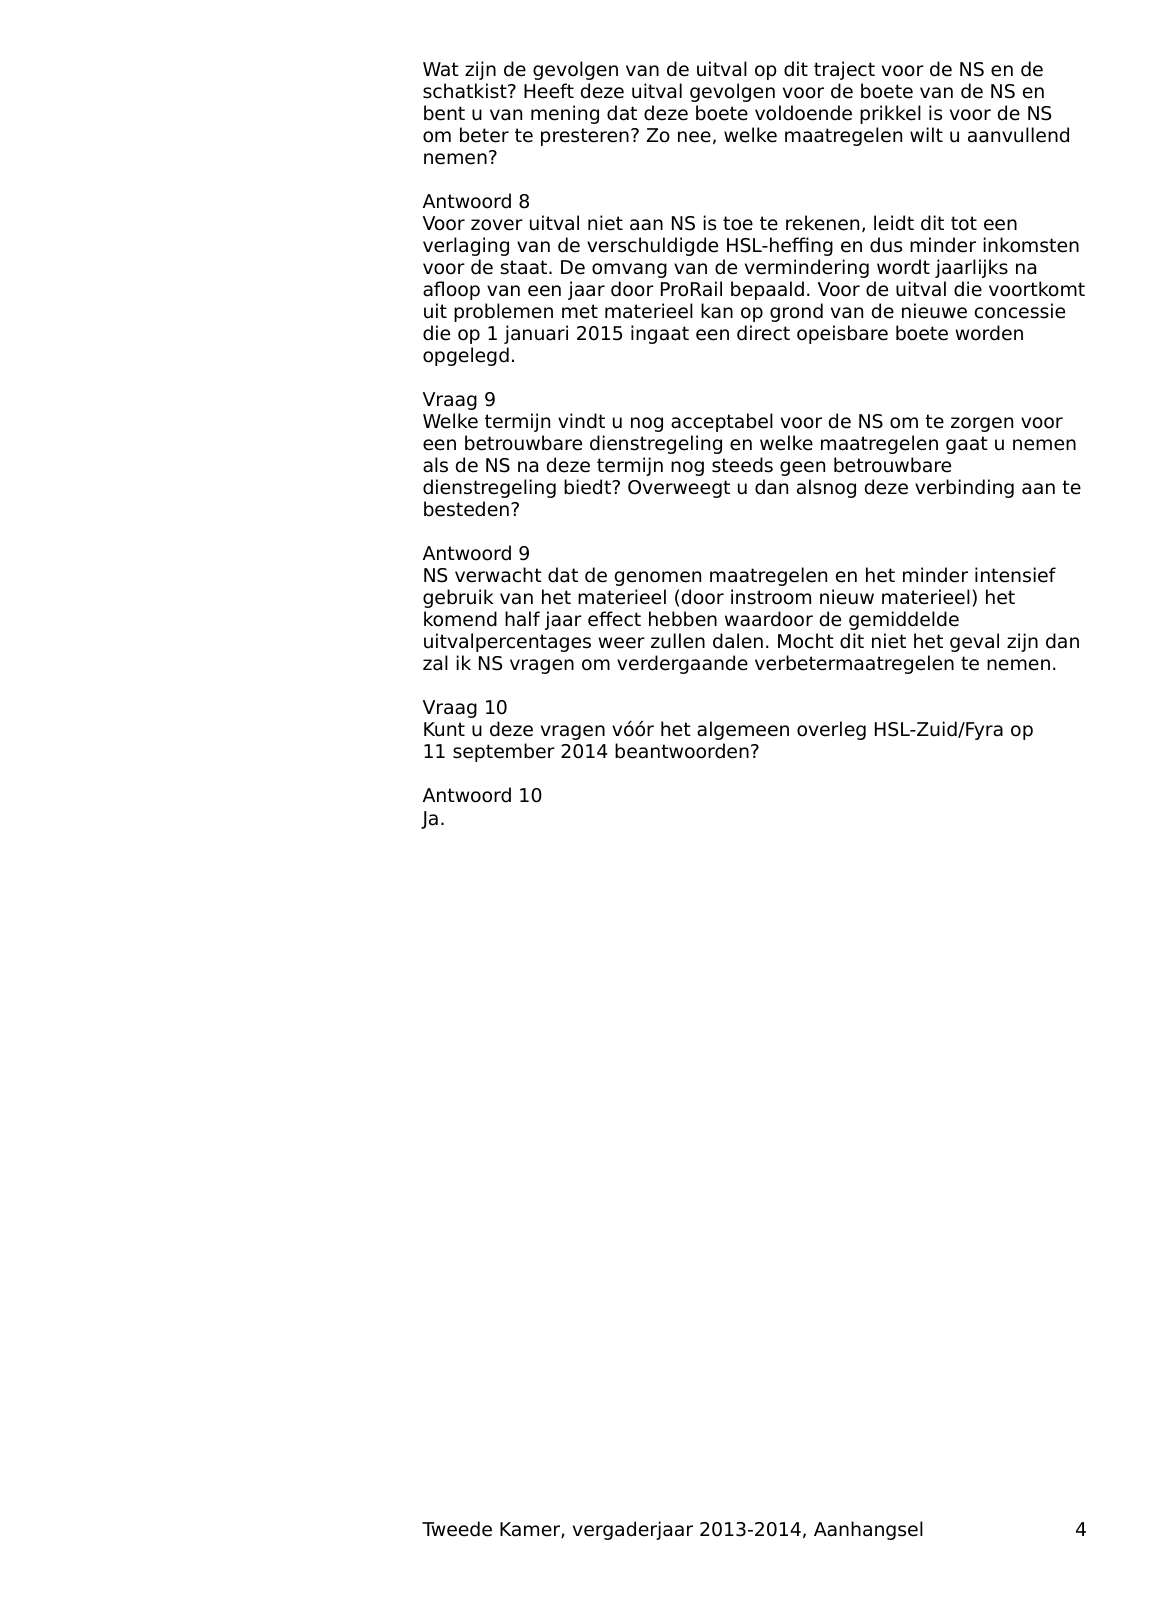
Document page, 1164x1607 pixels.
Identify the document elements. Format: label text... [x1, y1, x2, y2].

text Antwoord 8 [422, 191, 1087, 213]
text Welke termijn vindt u nog acceptabel voor de NS om te zorgen voor een betrouwbare dienstregeling en welke maatregelen gaat u nemen als de NS na deze termijn nog steeds geen betrouwbare dienstregeling biedt? Overweegt u dan alsnog deze verbinding aan te besteden? [422, 411, 1087, 521]
text Wat zijn de gevolgen van de uitval op dit traject voor de NS en de schatkist? Heeft deze uitval gevolgen voor de boete van de NS en bent u van mening dat deze boete voldoende prikkel is voor de NS om beter te presteren? Zo nee, welke maatregelen wilt u aanvullend nemen? [422, 59, 1087, 169]
text Vraag 10 [422, 697, 1087, 719]
text Ja. [422, 807, 1087, 829]
text NS verwacht dat de genomen maatregelen en het minder intensief gebruik van het materieel (door instroom nieuw materieel) het komend half jaar effect hebben waardoor de gemiddelde uitvalpercentages weer zullen dalen. Mocht dit niet het geval zijn dan zal ik NS vragen om verdergaande verbetermaatregelen te nemen. [422, 565, 1087, 675]
text Antwoord 10 [422, 785, 1087, 807]
text Antwoord 9 [422, 543, 1087, 565]
text Voor zover uitval niet aan NS is toe te rekenen, leidt dit tot een verlaging van de verschuldigde HSL-heffing en dus minder inkomsten voor de staat. De omvang van de vermindering wordt jaarlijks na afloop van een jaar door ProRail bepaald. Voor de uitval die voortkomt uit problemen met materieel kan op grond van de nieuwe concessie die op 1 januari 2015 ingaat een direct opeisbare boete worden opgelegd. [422, 213, 1087, 367]
text Kunt u deze vragen vóór het algemeen overleg HSL-Zuid/Fyra op 11 september 2014 beantwoorden? [422, 719, 1087, 763]
text Vraag 9 [422, 389, 1087, 411]
